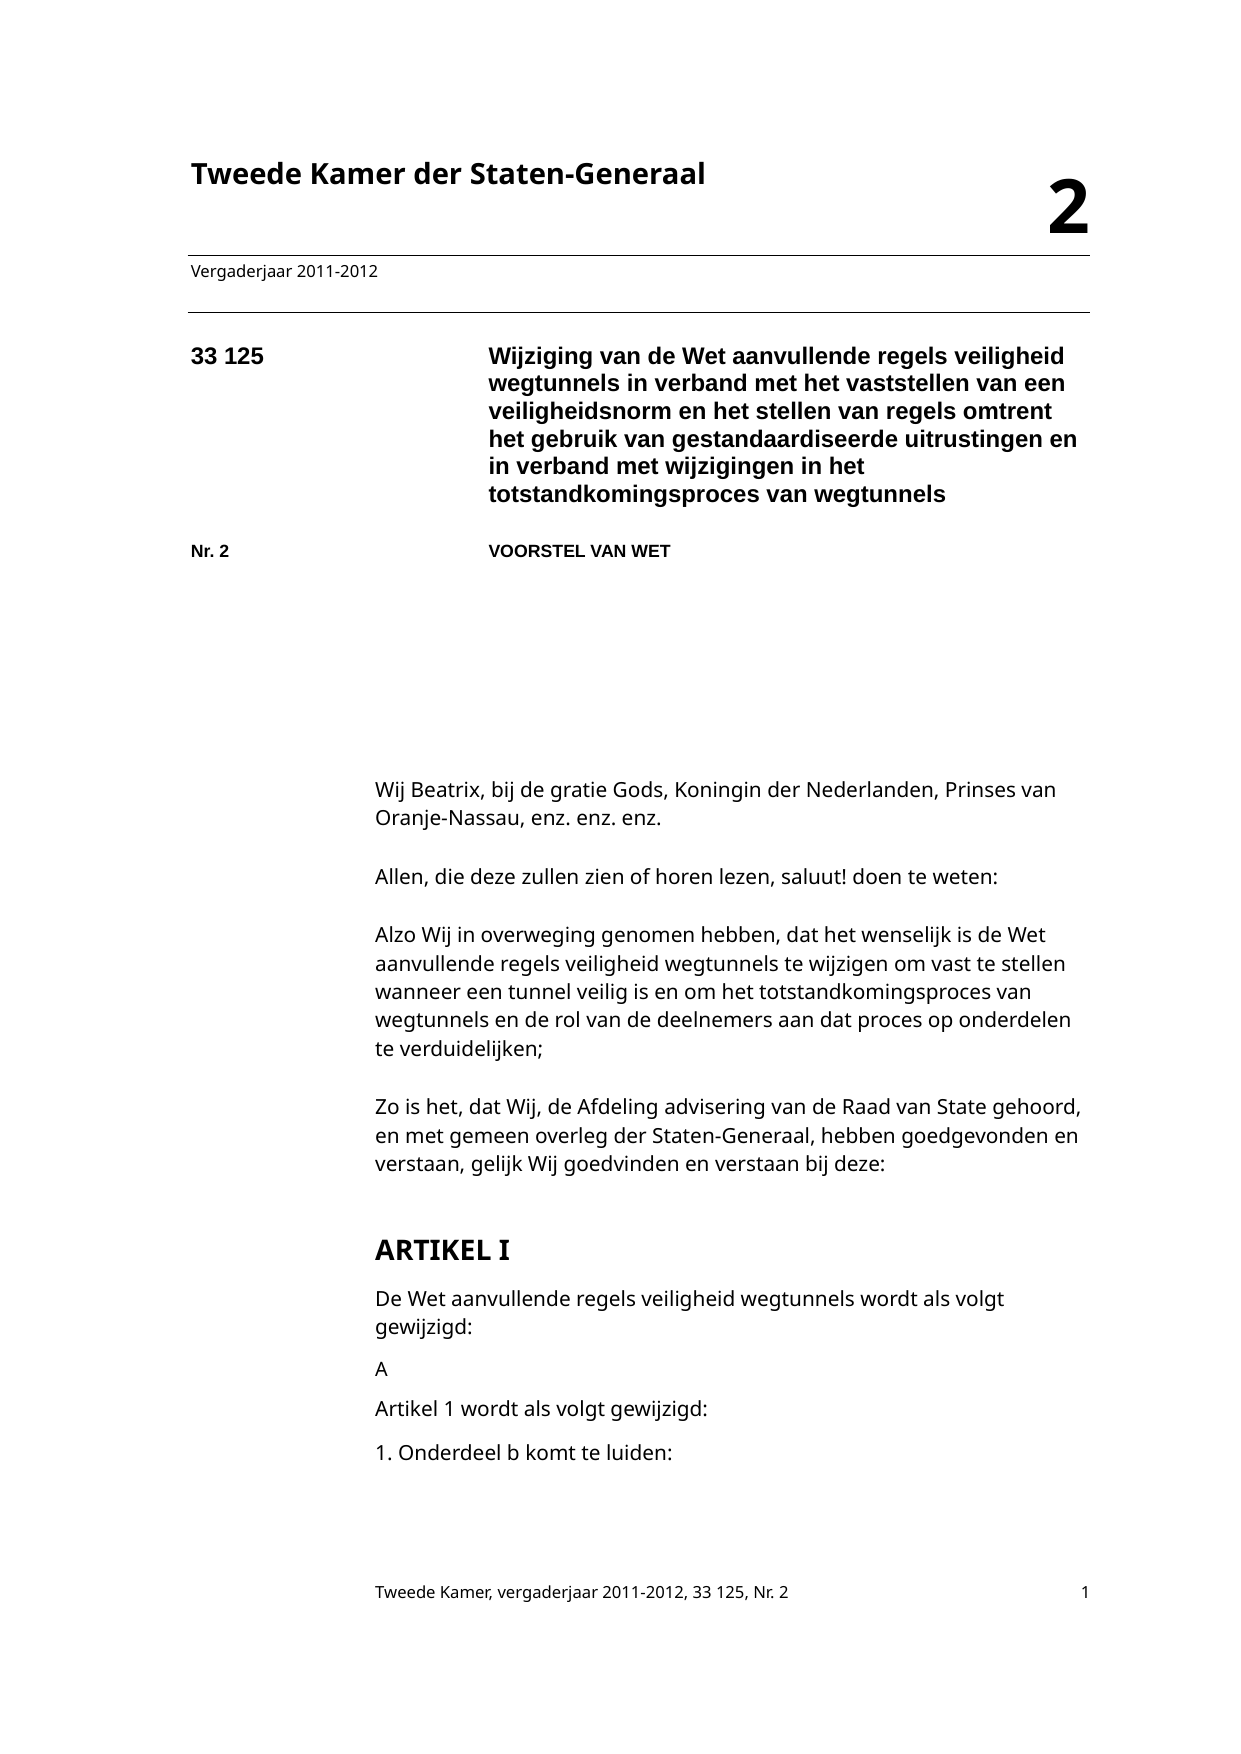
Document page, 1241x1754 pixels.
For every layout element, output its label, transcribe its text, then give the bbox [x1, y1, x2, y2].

text A [375, 1356, 1090, 1383]
table_cell VOORSTEL VAN WET [485, 538, 1090, 656]
table_cell 33 125 [188, 339, 485, 537]
table_cell [485, 313, 1090, 339]
text Allen, die deze zullen zien of horen lezen, saluut! doen te weten: [375, 862, 1090, 890]
subtitle ARTIKEL I [375, 1230, 1090, 1269]
table_header 2 [910, 150, 1090, 255]
table_header Tweede Kamer der Staten-Generaal [188, 150, 909, 255]
text De Wet aanvullende regels veiligheid wegtunnels wordt als volgt gewijzigd: [375, 1284, 1090, 1341]
text Artikel 1 wordt als volgt gewijzigd: [375, 1394, 1090, 1423]
text 1. Onderdeel b komt te luiden: [375, 1438, 1090, 1466]
text Zo is het, dat Wij, de Afdeling advisering van de Raad van State gehoord, en met gemeen overleg der Staten-Generaal, hebben goedgevonden en verstaan, gelijk Wij goedvinden en verstaan bij deze: [375, 1092, 1090, 1178]
text Wij Beatrix, bij de gratie Gods, Koningin der Nederlanden, Prinses van Oranje-Nassau, enz. enz. enz. [375, 775, 1090, 832]
table_cell [485, 256, 1090, 312]
table_cell Wijziging van de Wet aanvullende regels veiligheid wegtunnels in verband met het vaststellen van een veiligheidsnorm en het stellen van regels omtrent het gebruik van gestandaardiseerde uitrustingen en in verband met wijzigingen in het totstandkomingsproces van wegtunnels [485, 339, 1090, 537]
text Alzo Wij in overweging genomen hebben, dat het wenselijk is de Wet aanvullende regels veiligheid wegtunnels te wijzigen om vast te stellen wanneer een tunnel veilig is en om het totstandkomingsproces van wegtunnels en de rol van de deelnemers aan dat proces op onderdelen te verduidelijken; [375, 920, 1090, 1062]
table_cell [188, 313, 485, 339]
table_cell Vergaderjaar 2011-2012 [188, 256, 485, 312]
table_cell Nr. 2 [188, 538, 485, 656]
